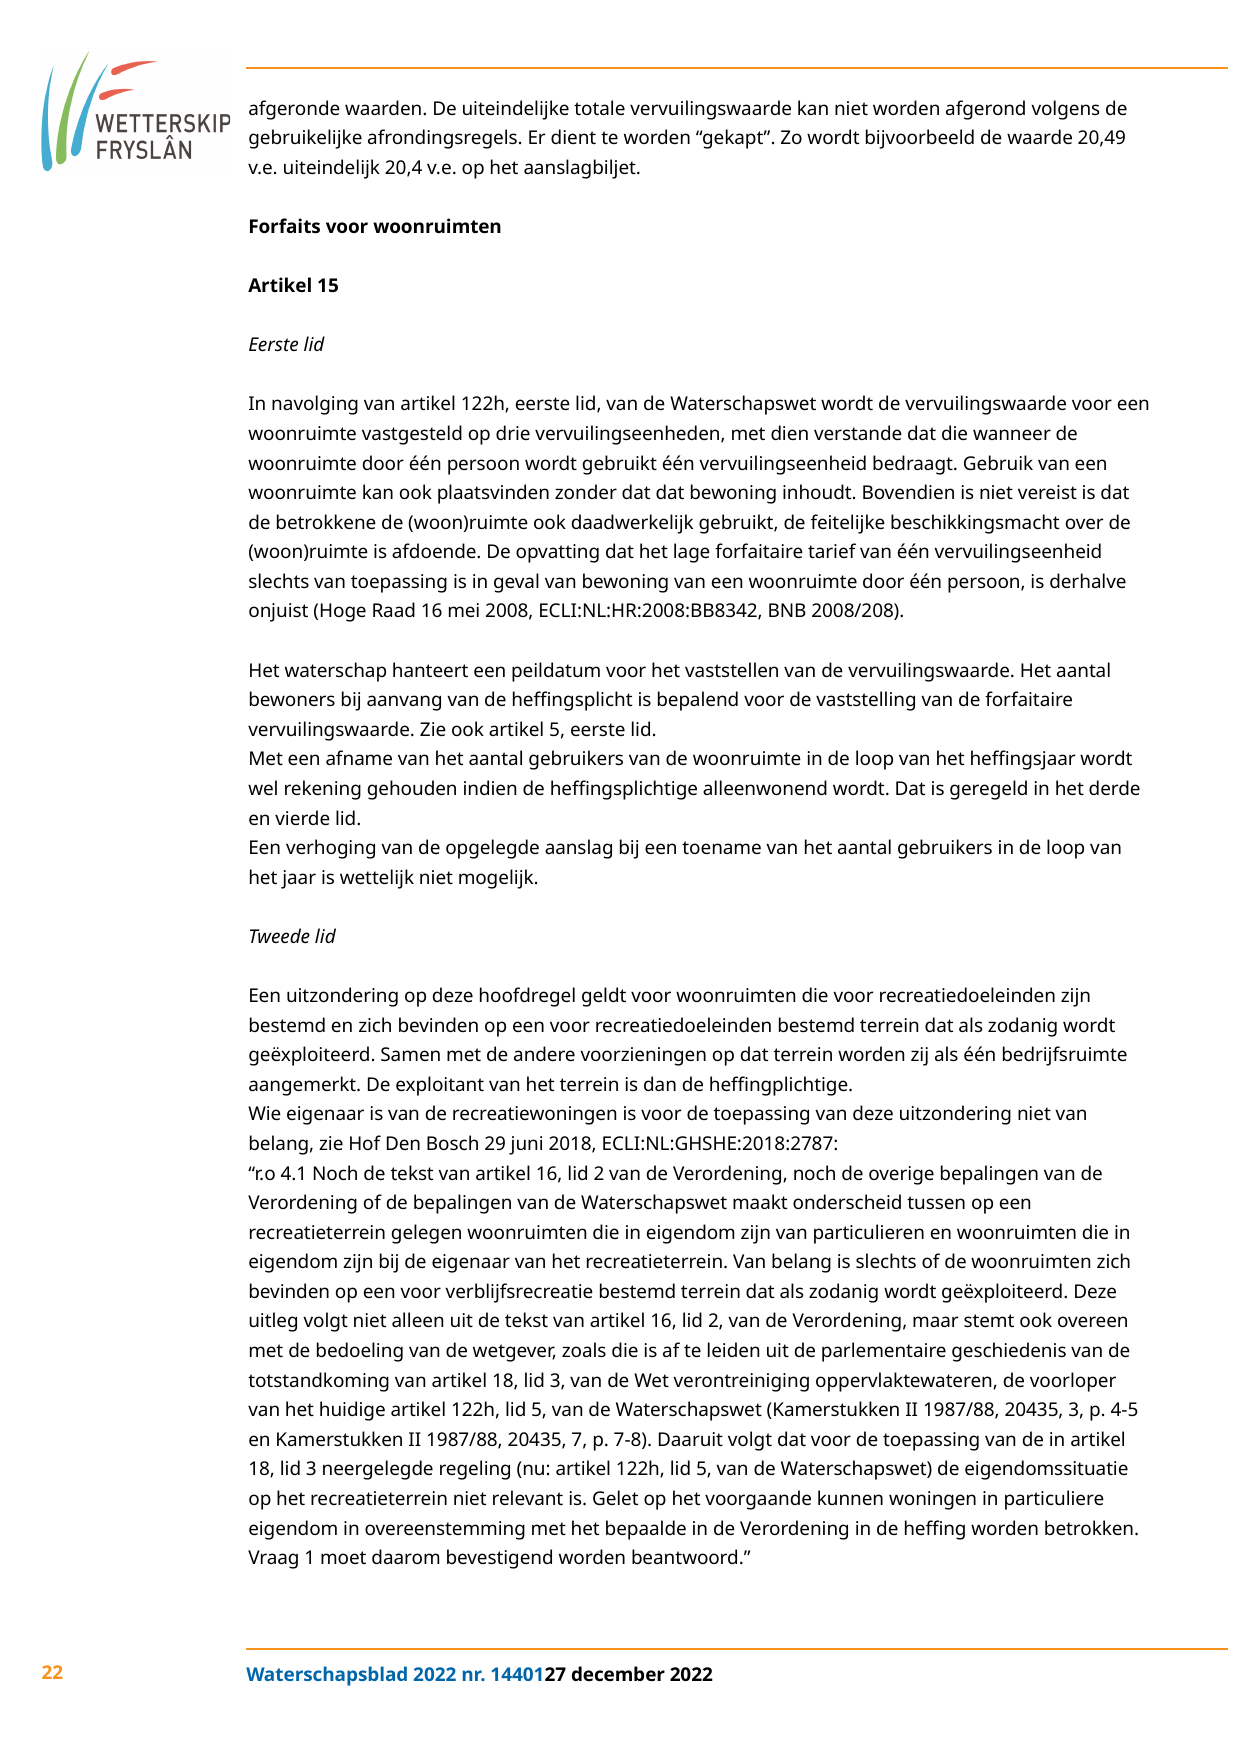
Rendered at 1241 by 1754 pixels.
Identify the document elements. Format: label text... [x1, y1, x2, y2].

text Wie eigenaar is van de recreatiewoningen is voor de toepassing van deze uitzondering niet van belang, zie Hof Den Bosch 29 juni 2018, ECLI:NL:GHSHE:2018:2787: [248, 1101, 1152, 1156]
text “r.o 4.1 Noch de tekst van artikel 16, lid 2 van de Verordening, noch de overige bepalingen van de Verordening of de bepalingen van de Waterschapswet maakt onderscheid tussen op een recreatieterrein gelegen woonruimten die in eigendom zijn van particulieren en woonruimten die in eigendom zijn bij de eigenaar van het recreatieterrein. Van belang is slechts of de woonruimten zich bevinden op een voor verblijfsrecreatie bestemd terrein dat als zodanig wordt geëxploiteerd. Deze uitleg volgt niet alleen uit de tekst van artikel 16, lid 2, van de Verordening, maar stemt ook overeen met de bedoeling van de wetgever, zoals die is af te leiden uit de parlementaire geschiedenis van de totstandkoming van artikel 18, lid 3, van de Wet verontreiniging oppervlaktewateren, de voorloper van het huidige artikel 122h, lid 5, van de Waterschapswet (Kamerstukken II 1987/88, 20435, 3, p. 4-5 en Kamerstukken II 1987/88, 20435, 7, p. 7-8). Daaruit volgt dat voor de toepassing van de in artikel 18, lid 3 neergelegde regeling (nu: artikel 122h, lid 5, van de Waterschapswet) de eigendomssituatie op het recreatieterrein niet relevant is. Gelet op het voorgaande kunnen woningen in particuliere eigendom in overeenstemming met het bepaalde in de Verordening in de heffing worden betrokken. Vraag 1 moet daarom bevestigend worden beantwoord.” [248, 1160, 1152, 1570]
text afgeronde waarden. De uiteindelijke totale vervuilingswaarde kan niet worden afgerond volgens de gebruikelijke afrondingsregels. Er dient te worden “gekapt”. Zo wordt bijvoorbeeld de waarde 20,49 v.e. uiteindelijk 20,4 v.e. op het aanslagbiljet. [248, 95, 1152, 180]
picture [41, 47, 231, 172]
text Forfaits voor woonruimten [248, 213, 1152, 239]
text Met een afname van het aantal gebruikers van de woonruimte in de loop van het heffingsjaar wordt wel rekening gehouden indien de heffingsplichtige alleenwonend wordt. Dat is geregeld in het derde en vierde lid. [248, 746, 1152, 831]
text Eerste lid [248, 331, 1152, 357]
text Het waterschap hanteert een peildatum voor het vaststellen van de vervuilingswaarde. Het aantal bewoners bij aanvang van de heffingsplicht is bepalend voor de vaststelling van de forfaitaire vervuilingswaarde. Zie ook artikel 5, eerste lid. [248, 657, 1152, 742]
text In navolging van artikel 122h, eerste lid, van de Waterschapswet wordt de vervuilingswaarde voor een woonruimte vastgesteld op drie vervuilingseenheden, met dien verstande dat die wanneer de woonruimte door één persoon wordt gebruikt één vervuilingseenheid bedraagt. Gebruik van een woonruimte kan ook plaatsvinden zonder dat dat bewoning inhoudt. Bovendien is niet vereist is dat de betrokkene de (woon)ruimte ook daadwerkelijk gebruikt, de feitelijke beschikkingsmacht over de (woon)ruimte is afdoende. De opvatting dat het lage forfaitaire tarief van één vervuilingseenheid slechts van toepassing is in geval van bewoning van een woonruimte door één persoon, is derhalve onjuist (Hoge Raad 16 mei 2008, ECLI:NL:HR:2008:BB8342, BNB 2008/208). [248, 391, 1152, 623]
text Een verhoging van de opgelegde aanslag bij een toename van het aantal gebruikers in de loop van het jaar is wettelijk niet mogelijk. [248, 834, 1152, 890]
text Een uitzondering op deze hoofdregel geldt voor woonruimten die voor recreatiedoeleinden zijn bestemd en zich bevinden op een voor recreatiedoeleinden bestemd terrein dat als zodanig wordt geëxploiteerd. Samen met de andere voorzieningen op dat terrein worden zij als één bedrijfsruimte aangemerkt. De exploitant van het terrein is dan de heffingplichtige. [248, 982, 1152, 1097]
text Artikel 15 [248, 272, 1152, 298]
text Tweede lid [248, 923, 1152, 949]
